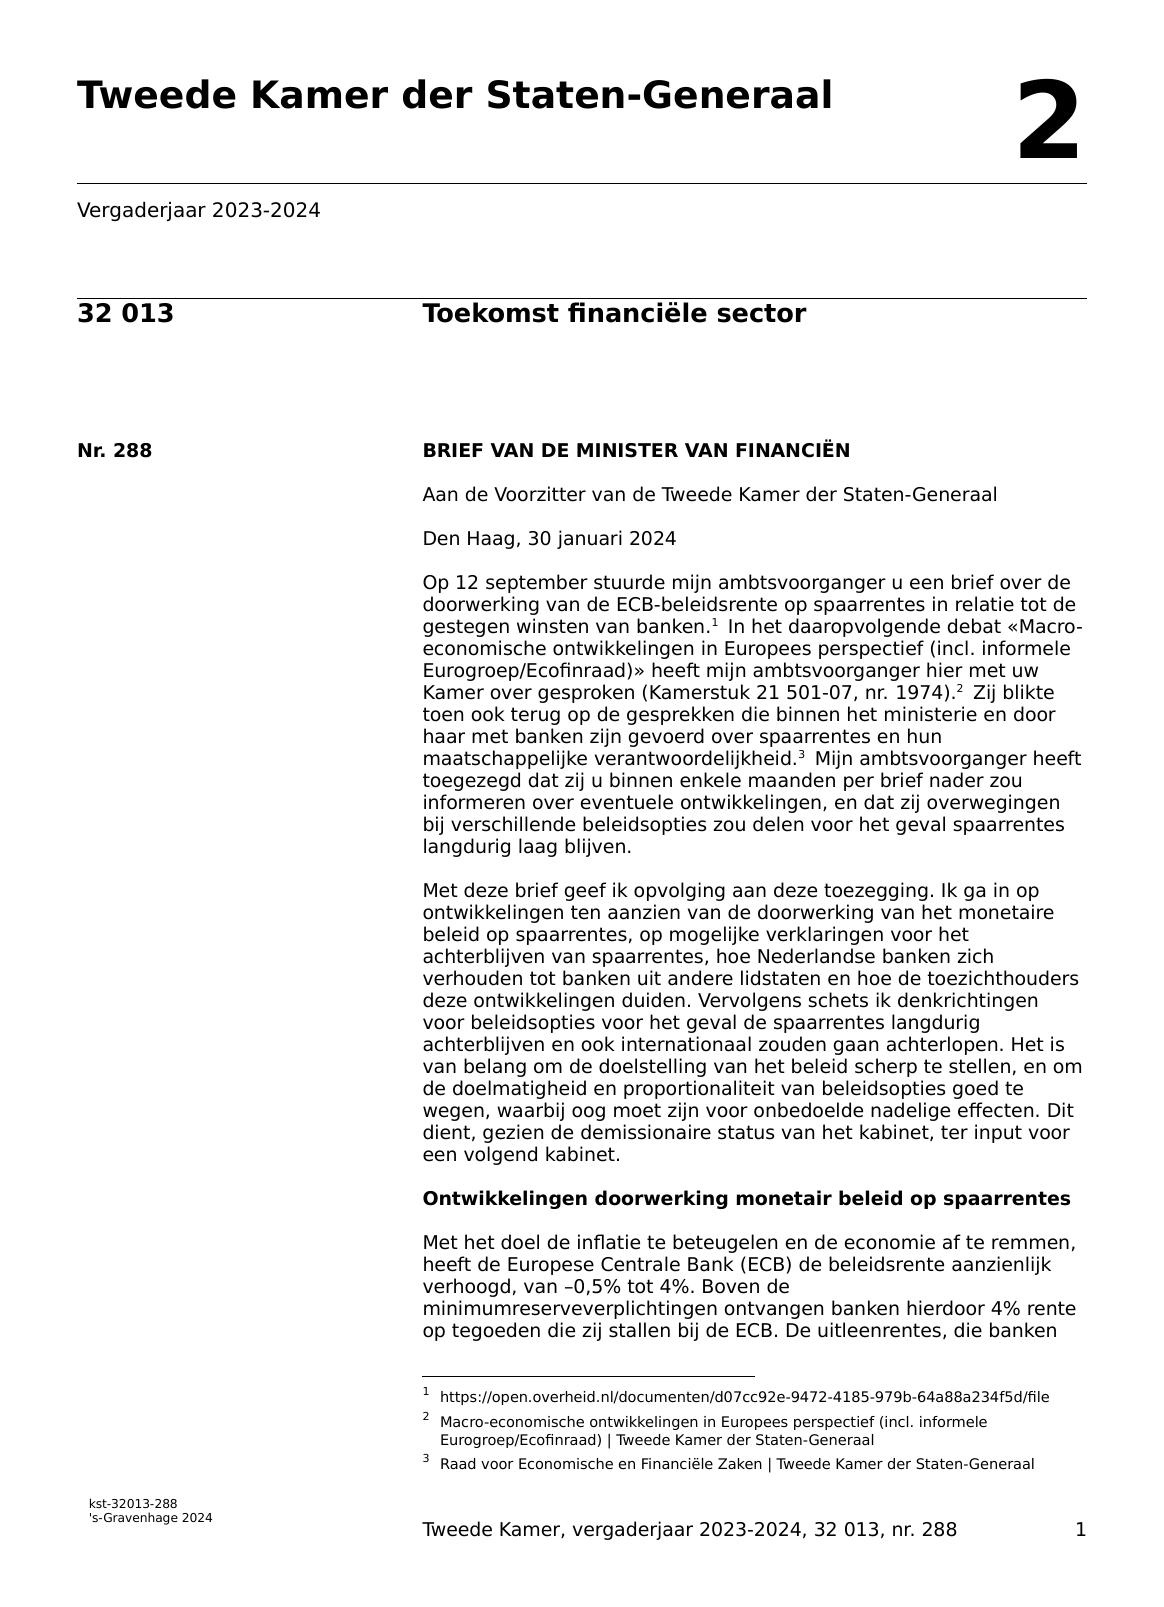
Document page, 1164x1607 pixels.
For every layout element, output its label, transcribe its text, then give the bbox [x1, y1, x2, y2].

table_cell Vergaderjaar 2023-2024 [77, 184, 1087, 298]
text Den Haag, 30 januari 2024 [422, 528, 1087, 550]
text Aan de Voorzitter van de Tweede Kamer der Staten-Generaal [422, 484, 1087, 506]
subtitle Ontwikkelingen doorwerking monetair beleid op spaarrentes [422, 1188, 1087, 1210]
subtitle 32 013 Toekomst financiële sector [77, 299, 1087, 329]
text Met het doel de inflatie te beteugelen en de economie af te remmen, heeft de Europese Centrale Bank (ECB) de beleidsrente aanzienlijk verhoogd, van –0,5% tot 4%. Boven de minimumreserveverplichtingen ontvangen banken hierdoor 4% rente op tegoeden die zij stallen bij de ECB. De uitleenrentes, die banken [422, 1232, 1087, 1342]
text Raad voor Economische en Financiële Zaken | Tweede Kamer der Staten-Generaal [422, 1452, 1087, 1474]
text Macro-economische ontwikkelingen in Europees perspectief (incl. informele Eurogroep/Ecofinraad) | Tweede Kamer der Staten-Generaal [422, 1410, 1087, 1449]
text kst-32013-288 [88, 1497, 323, 1511]
text Op 12 september stuurde mijn ambtsvoorganger u een brief over de doorwerking van de ECB-beleidsrente op spaarrentes in relatie tot de gestegen winsten van banken. In het daaropvolgende debat «Macro-economische ontwikkelingen in Europees perspectief (incl. informele Eurogroep/Ecofinraad)» heeft mijn ambtsvoorganger hier met uw Kamer over gesproken (Kamerstuk 21 501-07, nr. 1974). Zij blikte toen ook terug op de gesprekken die binnen het ministerie en door haar met banken zijn gevoerd over spaarrentes en hun maatschappelijke verantwoordelijkheid. Mijn ambtsvoorganger heeft toegezegd dat zij u binnen enkele maanden per brief nader zou informeren over eventuele ontwikkelingen, en dat zij overwegingen bij verschillende beleidsopties zou delen voor het geval spaarrentes langdurig laag blijven. [422, 572, 1087, 858]
text Met deze brief geef ik opvolging aan deze toezegging. Ik ga in op ontwikkelingen ten aanzien van de doorwerking van het monetaire beleid op spaarrentes, op mogelijke verklaringen voor het achterblijven van spaarrentes, hoe Nederlandse banken zich verhouden tot banken uit andere lidstaten en hoe de toezichthouders deze ontwikkelingen duiden. Vervolgens schets ik denkrichtingen voor beleidsopties voor het geval de spaarrentes langdurig achterblijven en ook internationaal zouden gaan achterlopen. Het is van belang om de doelstelling van het beleid scherp te stellen, en om de doelmatigheid en proportionaliteit van beleidsopties goed te wegen, waarbij oog moet zijn voor onbedoelde nadelige effecten. Dit dient, gezien de demissionaire status van het kabinet, ter input voor een volgend kabinet. [422, 880, 1087, 1166]
table_header Tweede Kamer der Staten-Generaal [77, 59, 886, 183]
text 's-Gravenhage 2024 [88, 1511, 323, 1525]
table_header 2 [886, 59, 1087, 183]
subtitle Nr. 288 BRIEF VAN DE MINISTER VAN FINANCIËN [77, 440, 1087, 462]
text https://open.overheid.nl/documenten/d07cc92e-9472-4185-979b-64a88a234f5d/file [422, 1385, 1087, 1407]
